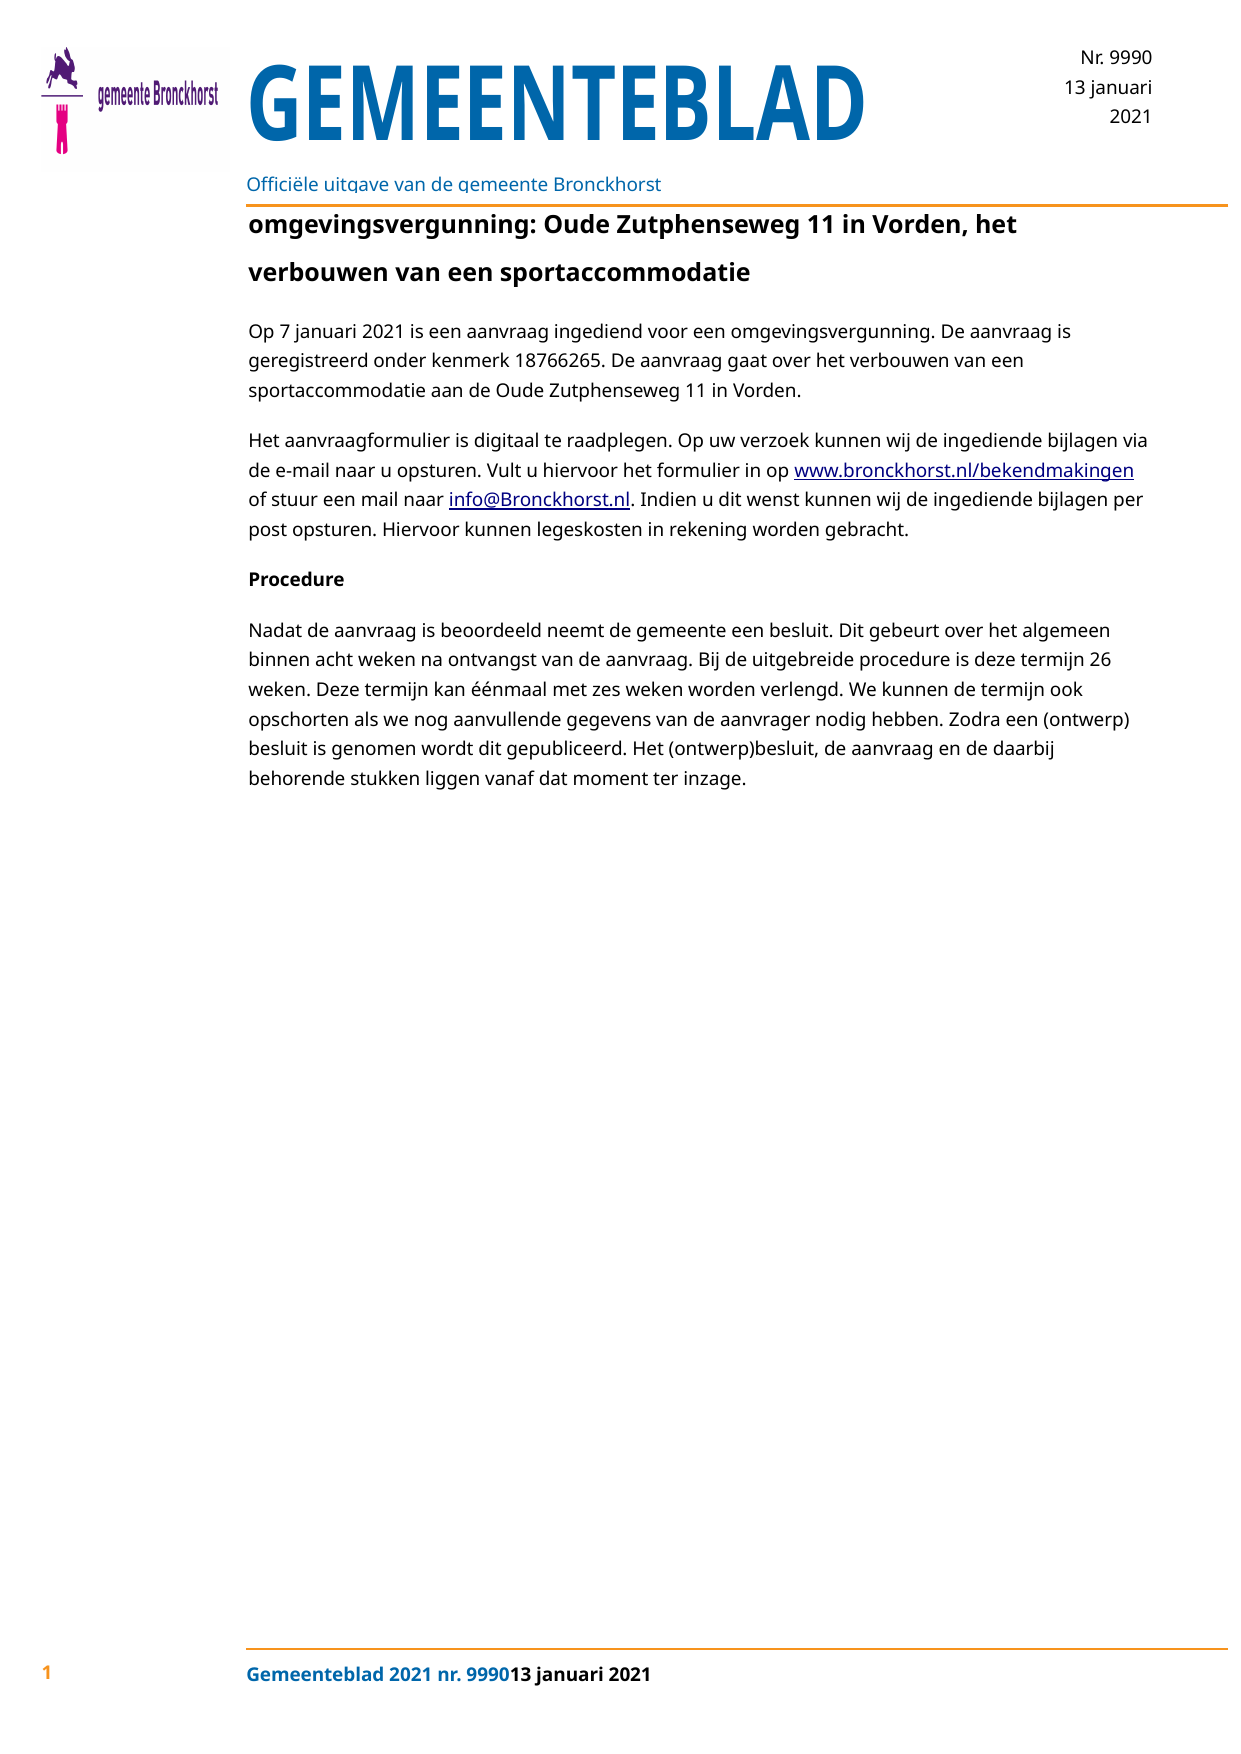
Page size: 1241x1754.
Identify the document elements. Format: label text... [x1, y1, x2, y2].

text omgevingsvergunning: Oude Zutphenseweg 11 in Vorden, het verbouwen van een sportaccommodatie [248, 207, 1152, 288]
picture [41, 47, 231, 172]
text Procedure [248, 567, 1152, 592]
text Het aanvraagformulier is digitaal te raadplegen. Op uw verzoek kunnen wij de ingediende bijlagen via de e-mail naar u opsturen. Vult u hiervoor het formulier in op www.bronckhorst.nl/bekendmakingen of stuur een mail naar info@Bronckhorst.nl. Indien u dit wenst kunnen wij de ingediende bijlagen per post opsturen. Hiervoor kunnen legeskosten in rekening worden gebracht. [248, 427, 1152, 542]
text Nadat de aanvraag is beoordeeld neemt de gemeente een besluit. Dit gebeurt over het algemeen binnen acht weken na ontvangst van de aanvraag. Bij de uitgebreide procedure is deze termijn 26 weken. Deze termijn kan éénmaal met zes weken worden verlengd. We kunnen de termijn ook opschorten als we nog aanvullende gegevens van de aanvrager nodig hebben. Zodra een (ontwerp) besluit is genomen wordt dit gepubliceerd. Het (ontwerp)besluit, de aanvraag en de daarbij behorende stukken liggen vanaf dat moment ter inzage. [248, 617, 1152, 791]
text Op 7 januari 2021 is een aanvraag ingediend voor een omgevingsvergunning. De aanvraag is geregistreerd onder kenmerk 18766265. De aanvraag gaat over het verbouwen van een sportaccommodatie aan de Oude Zutphenseweg 11 in Vorden. [248, 318, 1152, 403]
